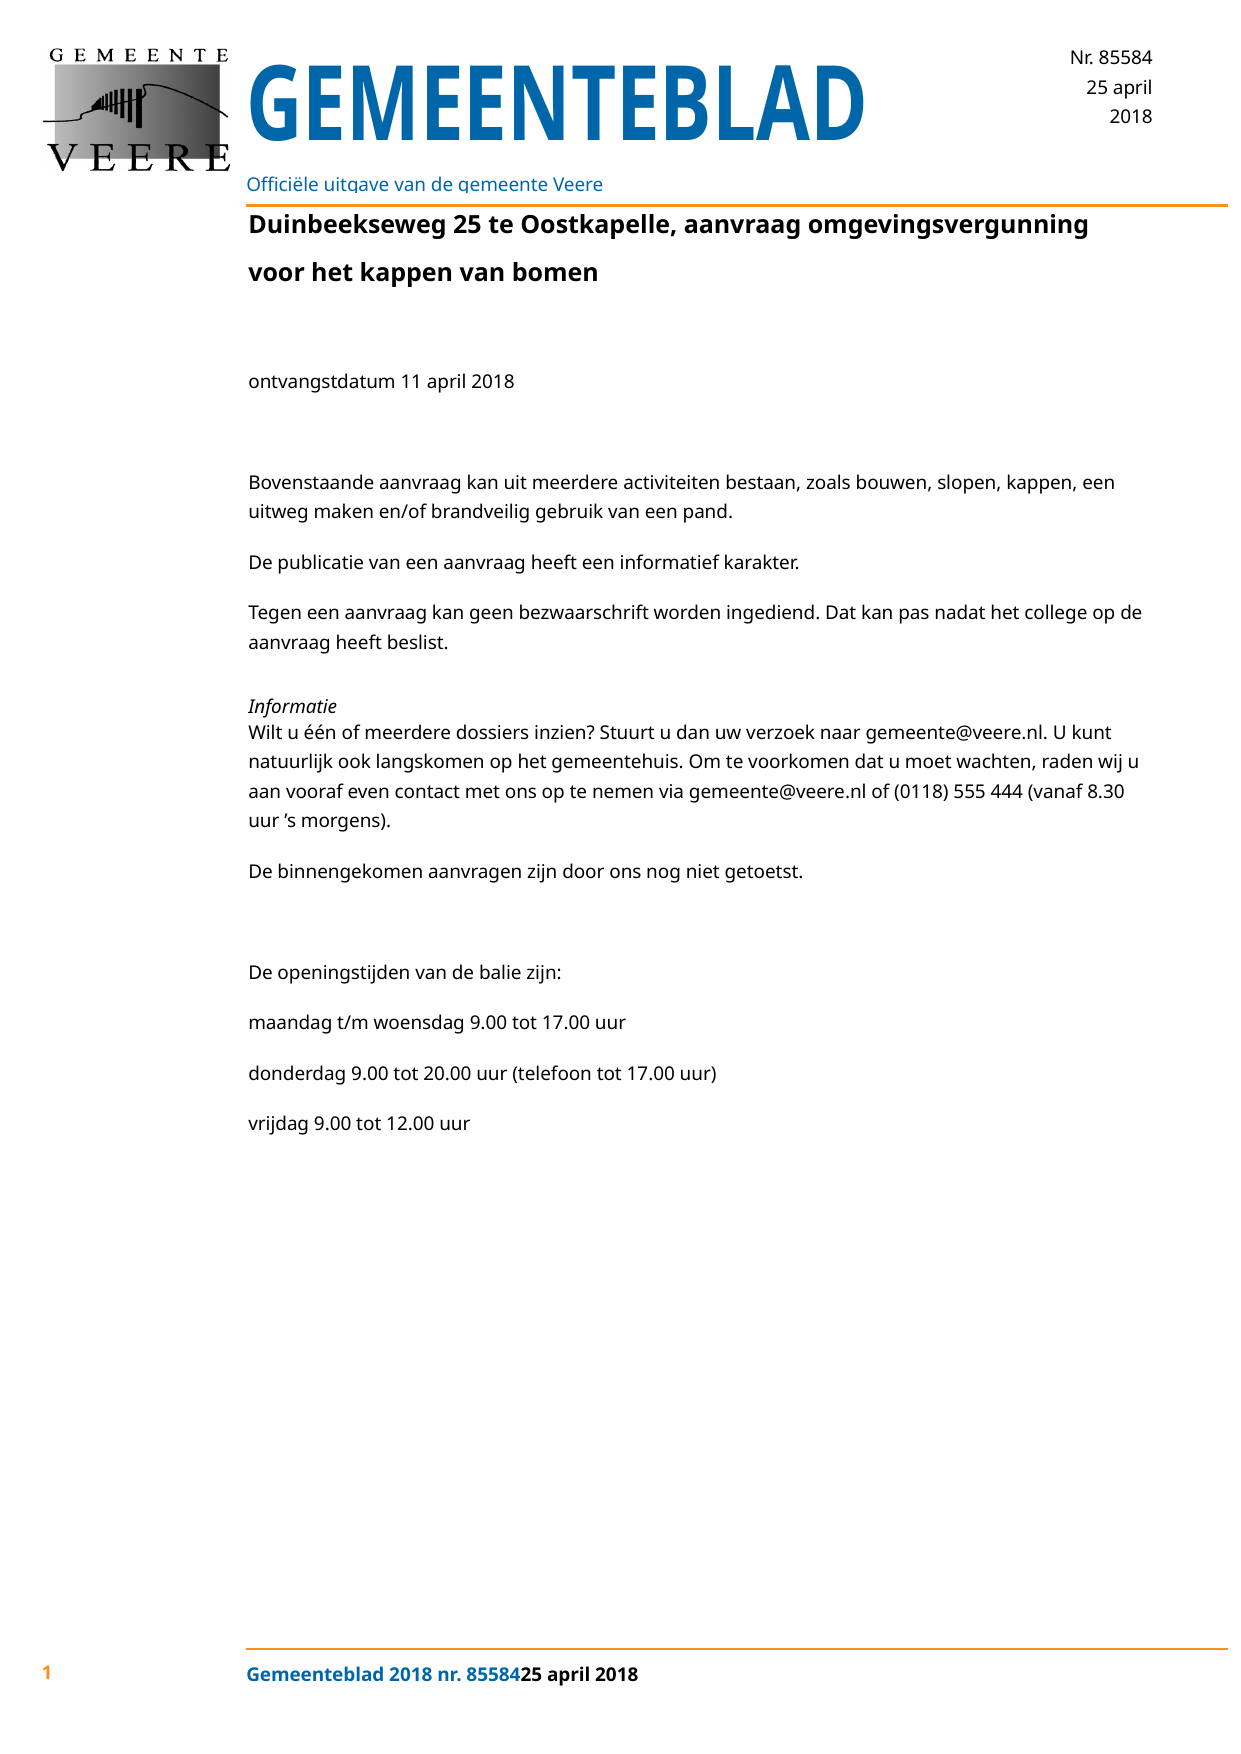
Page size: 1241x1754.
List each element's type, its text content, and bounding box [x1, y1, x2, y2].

text Duinbeekseweg 25 te Oostkapelle, aanvraag omgevingsvergunning voor het kappen van bomen [248, 207, 1152, 288]
picture [41, 47, 231, 172]
text Bovenstaande aanvraag kan uit meerdere activiteiten bestaan, zoals bouwen, slopen, kappen, een uitweg maken en/of brandveilig gebruik van een pand. [248, 469, 1152, 524]
text De openingstijden van de balie zijn: [248, 959, 1152, 984]
text Informatie [248, 693, 1152, 719]
text Tegen een aanvraag kan geen bezwaarschrift worden ingediend. Dat kan pas nadat het college op de aanvraag heeft beslist. [248, 599, 1152, 655]
text De binnengekomen aanvragen zijn door ons nog niet getoetst. [248, 858, 1152, 884]
text maandag t/m woensdag 9.00 tot 17.00 uur [248, 1009, 1152, 1035]
text ontvangstdatum 11 april 2018 [248, 368, 1152, 394]
text De publicatie van een aanvraag heeft een informatief karakter. [248, 549, 1152, 575]
text donderdag 9.00 tot 20.00 uur (telefoon tot 17.00 uur) [248, 1060, 1152, 1085]
text vrijdag 9.00 tot 12.00 uur [248, 1110, 1152, 1136]
text Wilt u één of meerdere dossiers inzien? Stuurt u dan uw verzoek naar gemeente@veere.nl. U kunt natuurlijk ook langskomen op het gemeentehuis. Om te voorkomen dat u moet wachten, raden wij u aan vooraf even contact met ons op te nemen via gemeente@veere.nl of (0118) 555 444 (vanaf 8.30 uur ’s morgens). [248, 719, 1152, 833]
